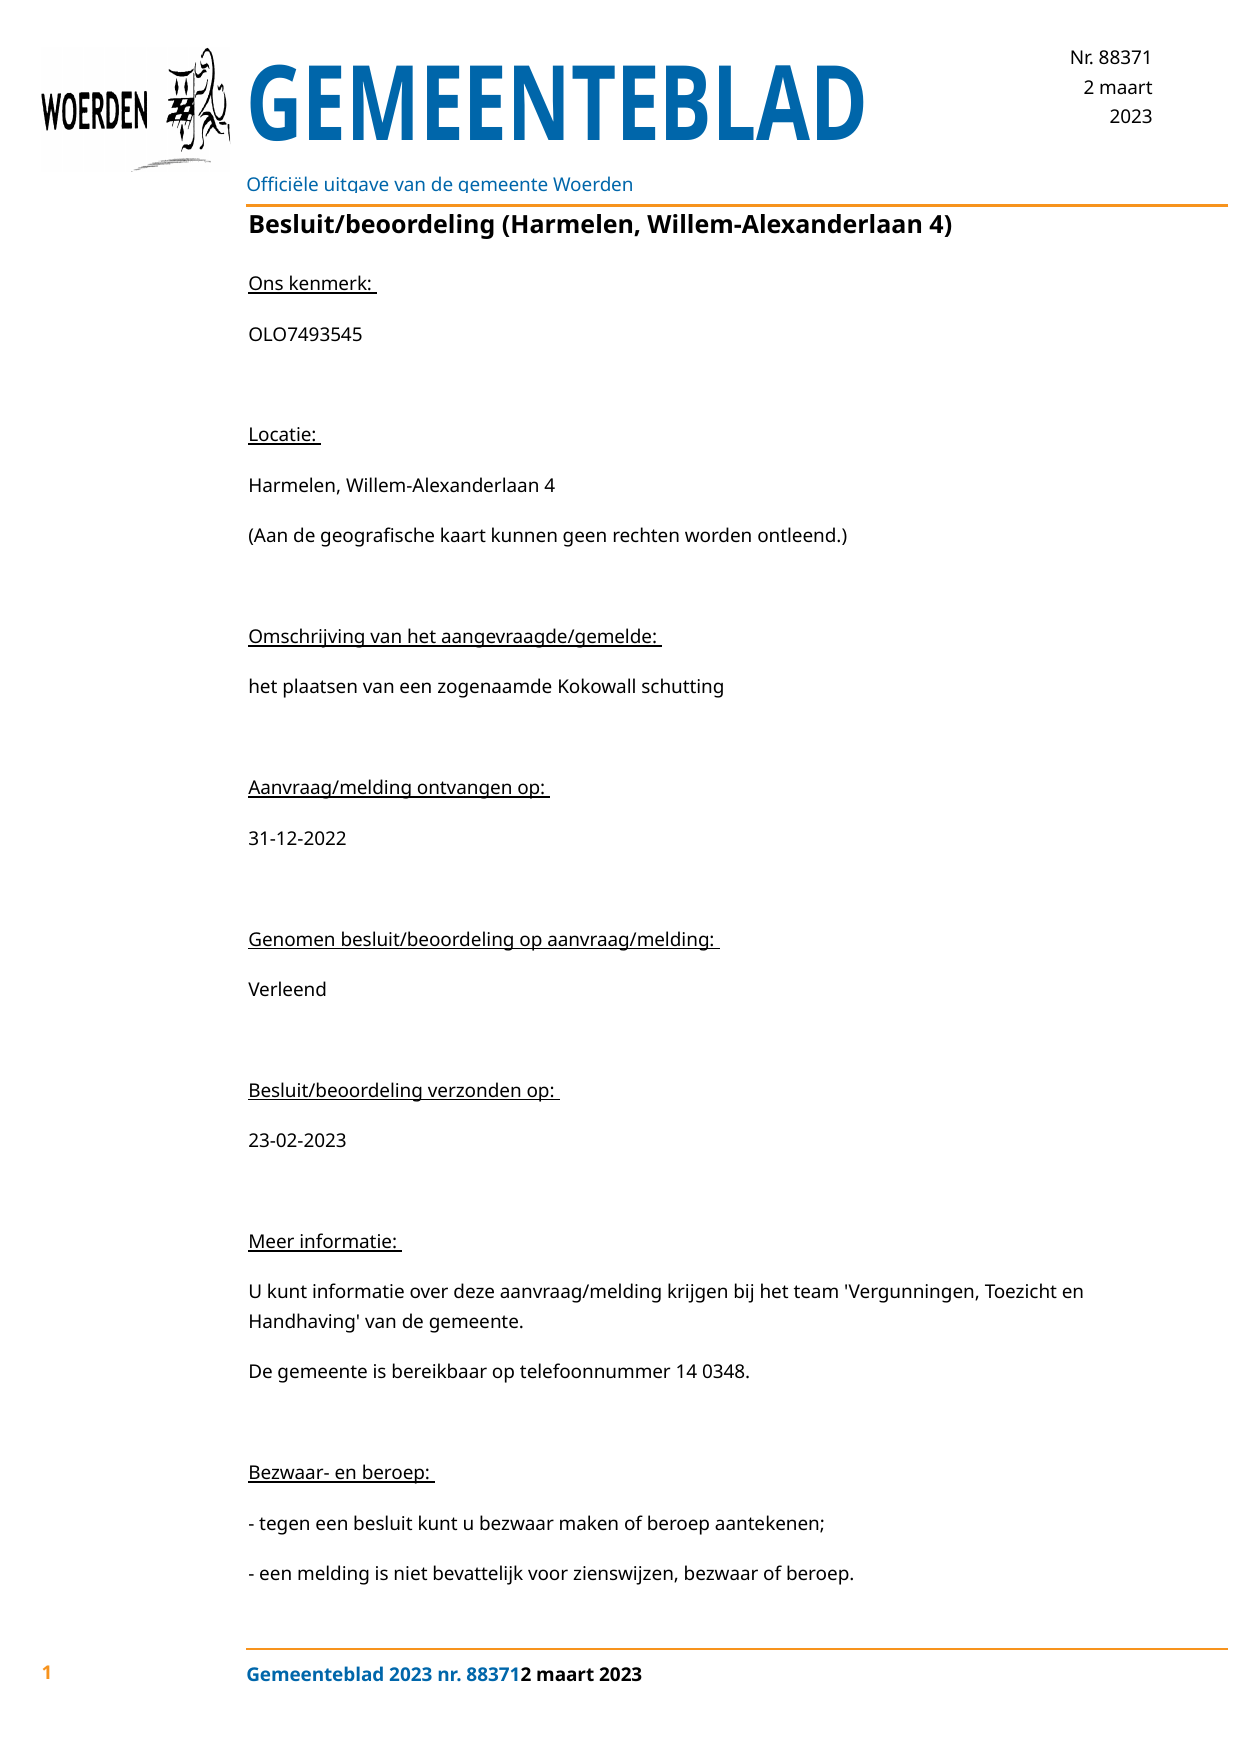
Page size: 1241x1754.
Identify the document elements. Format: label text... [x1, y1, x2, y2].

picture [41, 47, 231, 172]
text (Aan de geografische kaart kunnen geen rechten worden ontleend.) [248, 522, 1152, 548]
text Verleend [248, 976, 1152, 1002]
text 31-12-2022 [248, 825, 1152, 851]
text - een melding is niet bevattelijk voor zienswijzen, bezwaar of beroep. [248, 1560, 1152, 1586]
text Locatie: [248, 422, 1152, 447]
text Aanvraag/melding ontvangen op: [248, 774, 1152, 800]
text OLO7493545 [248, 321, 1152, 346]
text Harmelen, Willem-Alexanderlaan 4 [248, 472, 1152, 498]
text Meer informatie: [248, 1228, 1152, 1254]
text Besluit/beoordeling (Harmelen, Willem-Alexanderlaan 4) [248, 207, 1152, 241]
text Bezwaar- en beroep: [248, 1459, 1152, 1485]
text Besluit/beoordeling verzonden op: [248, 1077, 1152, 1103]
text Omschrijving van het aangevraagde/gemelde: [248, 623, 1152, 649]
text Genomen besluit/beoordeling op aanvraag/melding: [248, 926, 1152, 951]
text De gemeente is bereikbaar op telefoonnummer 14 0348. [248, 1359, 1152, 1384]
text het plaatsen van een zogenaamde Kokowall schutting [248, 674, 1152, 699]
text U kunt informatie over deze aanvraag/melding krijgen bij het team 'Vergunningen, Toezicht en Handhaving' van de gemeente. [248, 1279, 1152, 1334]
text - tegen een besluit kunt u bezwaar maken of beroep aantekenen; [248, 1510, 1152, 1536]
text Ons kenmerk: [248, 270, 1152, 296]
text 23-02-2023 [248, 1127, 1152, 1153]
